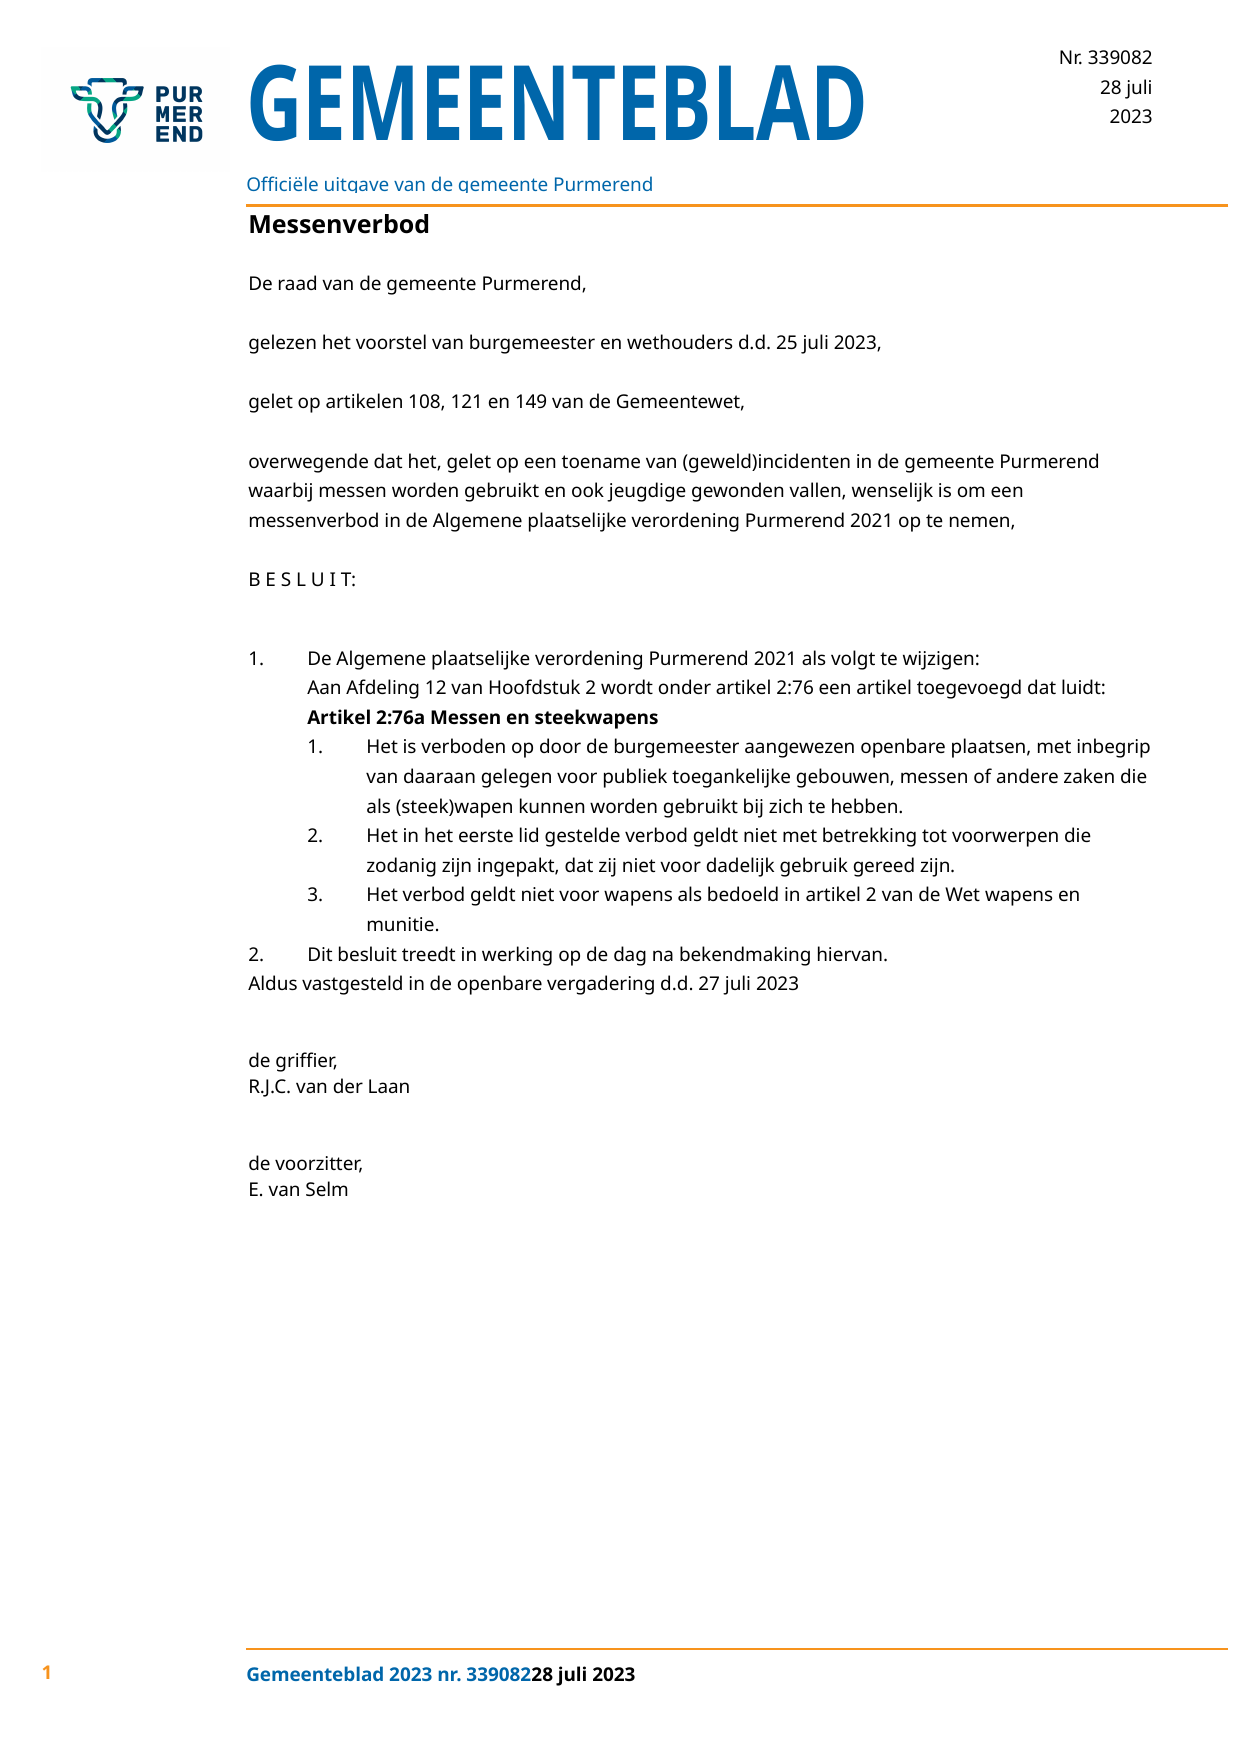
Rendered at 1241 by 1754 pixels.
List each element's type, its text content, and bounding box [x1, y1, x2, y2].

text R.J.C. van der Laan [248, 1073, 1152, 1099]
text gelet op artikelen 108, 121 en 149 van de Gemeentewet, [248, 389, 1152, 414]
list Het verbod geldt niet voor wapens als bedoeld in artikel 2 van de Wet wapens en munitie. [307, 882, 1152, 937]
list Het in het eerste lid gestelde verbod geldt niet met betrekking tot voorwerpen die zodanig zijn ingepakt, dat zij niet voor dadelijk gebruik gereed zijn. [307, 822, 1152, 878]
text de griffier, [248, 1048, 1152, 1073]
text De raad van de gemeente Purmerend, [248, 270, 1152, 296]
list Aan Afdeling 12 van Hoofdstuk 2 wordt onder artikel 2:76 een artikel toegevoegd dat luidt: Artikel 2:76a Messen en steekwapens [248, 674, 1152, 730]
list Het is verboden op door de burgemeester aangewezen openbare plaatsen, met inbegrip van daaraan gelegen voor publiek toegankelijke gebouwen, messen of andere zaken die als (steek)wapen kunnen worden gebruikt bij zich te hebben. [307, 734, 1152, 819]
text E. van Selm [248, 1176, 1152, 1202]
text B E S L U I T: [248, 566, 1152, 592]
text gelezen het voorstel van burgemeester en wethouders d.d. 25 juli 2023, [248, 329, 1152, 355]
text de voorzitter, [248, 1151, 1152, 1176]
list Dit besluit treedt in werking op de dag na bekendmaking hiervan. [248, 941, 1152, 967]
picture [41, 47, 231, 172]
list De Algemene plaatselijke verordening Purmerend 2021 als volgt te wijzigen: [248, 645, 1152, 671]
text Messenverbod [248, 207, 1152, 241]
text overwegende dat het, gelet op een toename van (geweld)incidenten in de gemeente Purmerend waarbij messen worden gebruikt en ook jeugdige gewonden vallen, wenselijk is om een messenverbod in de Algemene plaatselijke verordening Purmerend 2021 op te nemen, [248, 448, 1152, 533]
text Aldus vastgesteld in de openbare vergadering d.d. 27 juli 2023 [248, 970, 1152, 996]
